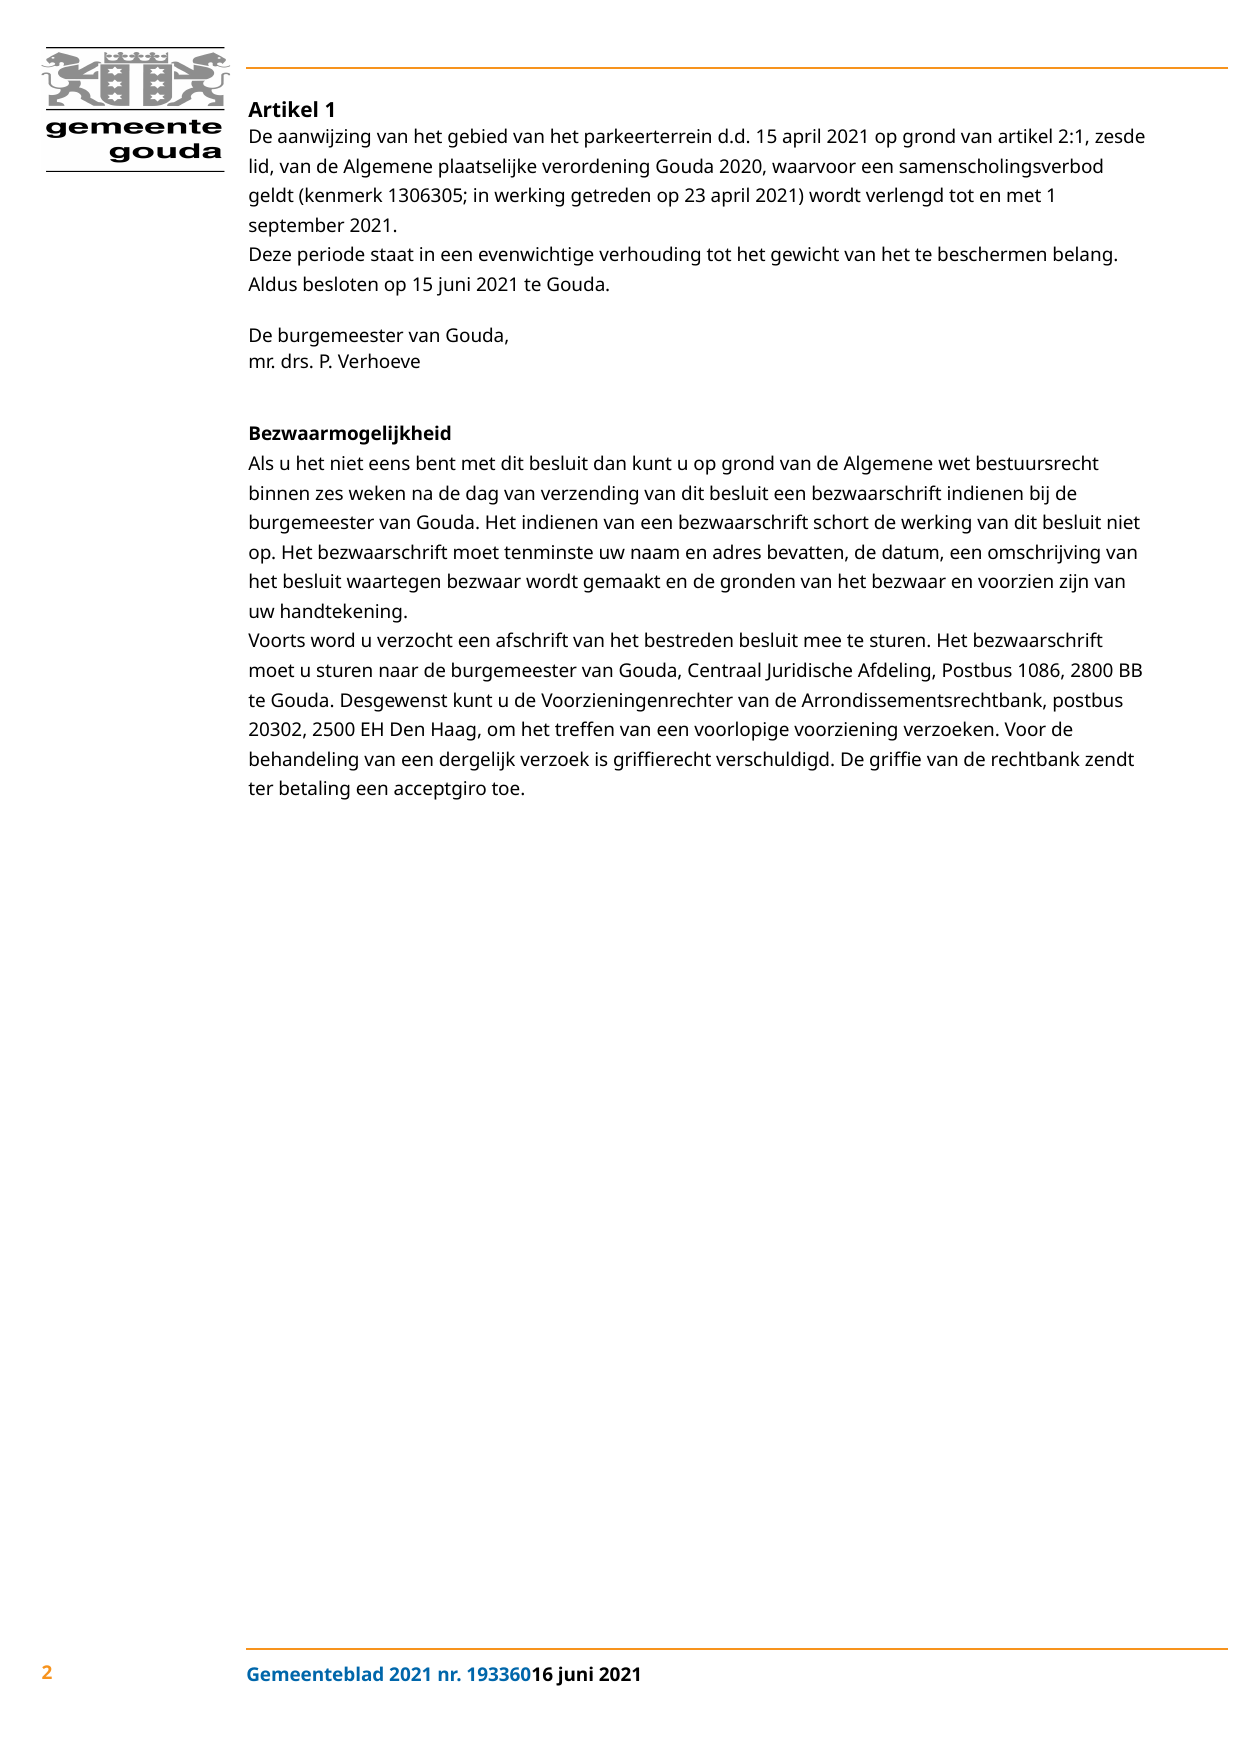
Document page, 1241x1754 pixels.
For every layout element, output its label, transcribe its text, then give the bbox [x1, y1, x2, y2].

text mr. drs. P. Verhoeve [248, 348, 1152, 374]
text De burgemeester van Gouda, [248, 323, 1152, 348]
text Als u het niet eens bent met dit besluit dan kunt u op grond van de Algemene wet bestuursrecht binnen zes weken na de dag van verzending van dit besluit een bezwaarschrift indienen bij de burgemeester van Gouda. Het indienen van een bezwaarschrift schort de werking van dit besluit niet op. Het bezwaarschrift moet tenminste uw naam en adres bevatten, de datum, een omschrijving van het besluit waartegen bezwaar wordt gemaakt en de gronden van het bezwaar en voorzien zijn van uw handtekening. [248, 450, 1152, 624]
text Aldus besloten op 15 juni 2021 te Gouda. [248, 271, 1152, 297]
picture [41, 47, 231, 172]
text Deze periode staat in een evenwichtige verhouding tot het gewicht van het te beschermen belang. [248, 242, 1152, 267]
text De aanwijzing van het gebied van het parkeerterrein d.d. 15 april 2021 op grond van artikel 2:1, zesde lid, van de Algemene plaatselijke verordening Gouda 2020, waarvoor een samenscholingsverbod geldt (kenmerk 1306305; in werking getreden op 23 april 2021) wordt verlengd tot en met 1 september 2021. [248, 123, 1152, 238]
text Bezwaarmogelijkheid [248, 421, 1152, 446]
text Voorts word u verzocht een afschrift van het bestreden besluit mee te sturen. Het bezwaarschrift moet u sturen naar de burgemeester van Gouda, Centraal Juridische Afdeling, Postbus 1086, 2800 BB te Gouda. Desgewenst kunt u de Voorzieningenrechter van de Arrondissementsrechtbank, postbus 20302, 2500 EH Den Haag, om het treffen van een voorlopige voorziening verzoeken. Voor de behandeling van een dergelijk verzoek is griffierecht verschuldigd. De griffie van de rechtbank zendt ter betaling een acceptgiro toe. [248, 628, 1152, 801]
text Artikel 1 [248, 95, 1152, 123]
